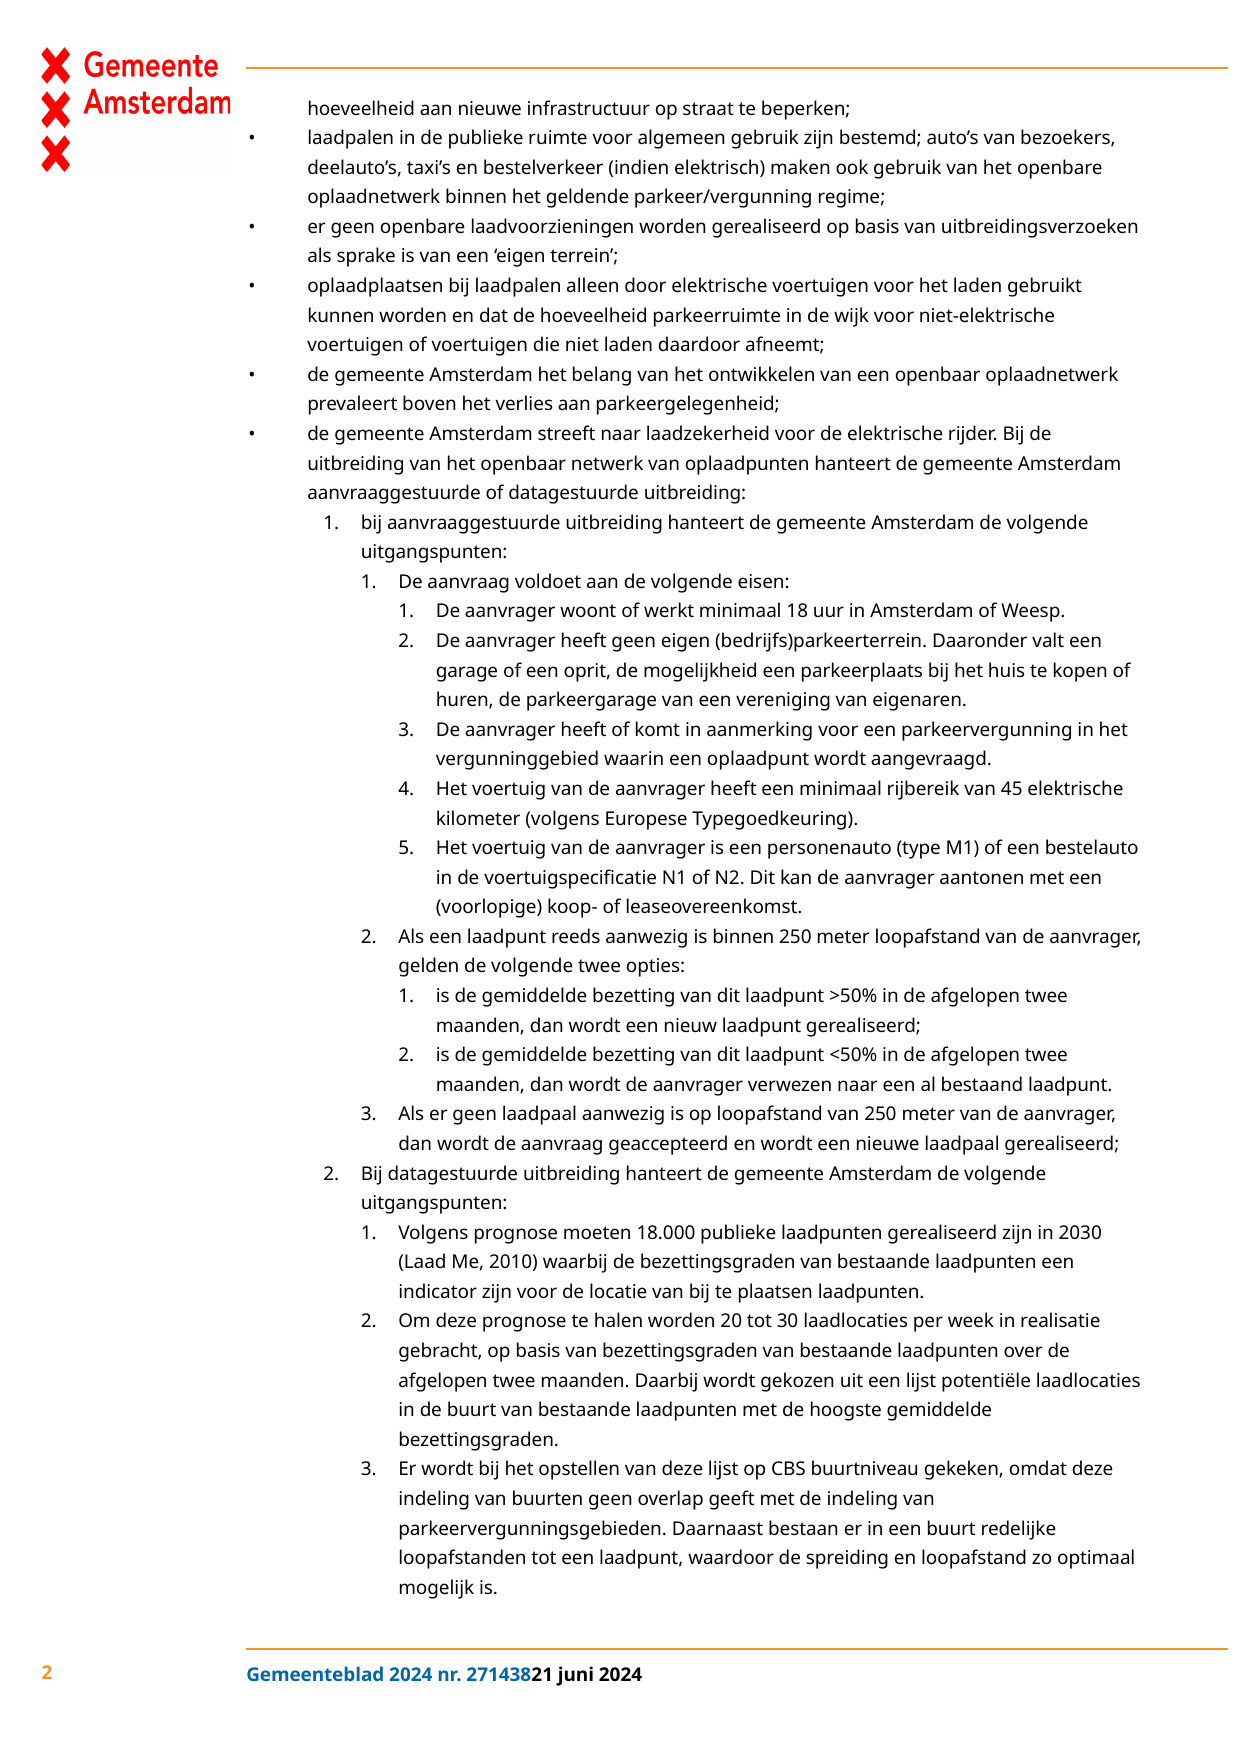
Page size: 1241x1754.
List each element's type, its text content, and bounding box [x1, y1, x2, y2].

list De aanvraag voldoet aan de volgende eisen: [361, 568, 1152, 594]
list bij aanvraaggestuurde uitbreiding hanteert de gemeente Amsterdam de volgende uitgangspunten: [323, 509, 1152, 564]
list de gemeente Amsterdam streeft naar laadzekerheid voor de elektrische rijder. Bij de uitbreiding van het openbaar netwerk van oplaadpunten hanteert de gemeente Amsterdam aanvraaggestuurde of datagestuurde uitbreiding: [248, 420, 1152, 505]
list Als er geen laadpaal aanwezig is op loopafstand van 250 meter van de aanvrager, dan wordt de aanvraag geaccepteerd en wordt een nieuwe laadpaal gerealiseerd; [361, 1101, 1152, 1156]
list is de gemiddelde bezetting van dit laadpunt >50% in de afgelopen twee maanden, dan wordt een nieuw laadpunt gerealiseerd; [398, 982, 1152, 1038]
picture [41, 47, 231, 172]
list De aanvrager woont of werkt minimaal 18 uur in Amsterdam of Weesp. [398, 598, 1152, 623]
list Om deze prognose te halen worden 20 tot 30 laadlocaties per week in realisatie gebracht, op basis van bezettingsgraden van bestaande laadpunten over de afgelopen twee maanden. Daarbij wordt gekozen uit een lijst potentiële laadlocaties in de buurt van bestaande laadpunten met de hoogste gemiddelde bezettingsgraden. [361, 1308, 1152, 1452]
list De aanvrager heeft geen eigen (bedrijfs)parkeerterrein. Daaronder valt een garage of een oprit, de mogelijkheid een parkeerplaats bij het huis te kopen of huren, de parkeergarage van een vereniging van eigenaren. [398, 627, 1152, 712]
list Het voertuig van de aanvrager is een personenauto (type M1) of een bestelauto in de voertuigspecificatie N1 of N2. Dit kan de aanvrager aantonen met een (voorlopige) koop- of leaseovereenkomst. [398, 834, 1152, 919]
list Het voertuig van de aanvrager heeft een minimaal rijbereik van 45 elektrische kilometer (volgens Europese Typegoedkeuring). [398, 775, 1152, 831]
list er geen openbare laadvoorzieningen worden gerealiseerd op basis van uitbreidingsverzoeken als sprake is van een ‘eigen terrein’; [248, 213, 1152, 268]
list Er wordt bij het opstellen van deze lijst op CBS buurtniveau gekeken, omdat deze indeling van buurten geen overlap geeft met de indeling van parkeervergunningsgebieden. Daarnaast bestaan er in een buurt redelijke loopafstanden tot een laadpunt, waardoor de spreiding en loopafstand zo optimaal mogelijk is. [361, 1456, 1152, 1600]
list laadpalen in de publieke ruimte voor algemeen gebruik zijn bestemd; auto’s van bezoekers, deelauto’s, taxi’s en bestelverkeer (indien elektrisch) maken ook gebruik van het openbare oplaadnetwerk binnen het geldende parkeer/vergunning regime; [248, 124, 1152, 209]
list oplaadplaatsen bij laadpalen alleen door elektrische voertuigen voor het laden gebruikt kunnen worden en dat de hoeveelheid parkeerruimte in de wijk voor niet-elektrische voertuigen of voertuigen die niet laden daardoor afneemt; [248, 272, 1152, 357]
list Als een laadpunt reeds aanwezig is binnen 250 meter loopafstand van de aanvrager, gelden de volgende twee opties: [361, 923, 1152, 978]
list hoeveelheid aan nieuwe infrastructuur op straat te beperken; [248, 95, 1152, 121]
list Volgens prognose moeten 18.000 publieke laadpunten gerealiseerd zijn in 2030 (Laad Me, 2010) waarbij de bezettingsgraden van bestaande laadpunten een indicator zijn voor de locatie van bij te plaatsen laadpunten. [361, 1219, 1152, 1304]
list Bij datagestuurde uitbreiding hanteert de gemeente Amsterdam de volgende uitgangspunten: [323, 1160, 1152, 1215]
list is de gemiddelde bezetting van dit laadpunt <50% in de afgelopen twee maanden, dan wordt de aanvrager verwezen naar een al bestaand laadpunt. [398, 1041, 1152, 1097]
list de gemeente Amsterdam het belang van het ontwikkelen van een openbaar oplaadnetwerk prevaleert boven het verlies aan parkeergelegenheid; [248, 361, 1152, 416]
list De aanvrager heeft of komt in aanmerking voor een parkeervergunning in het vergunninggebied waarin een oplaadpunt wordt aangevraagd. [398, 716, 1152, 771]
